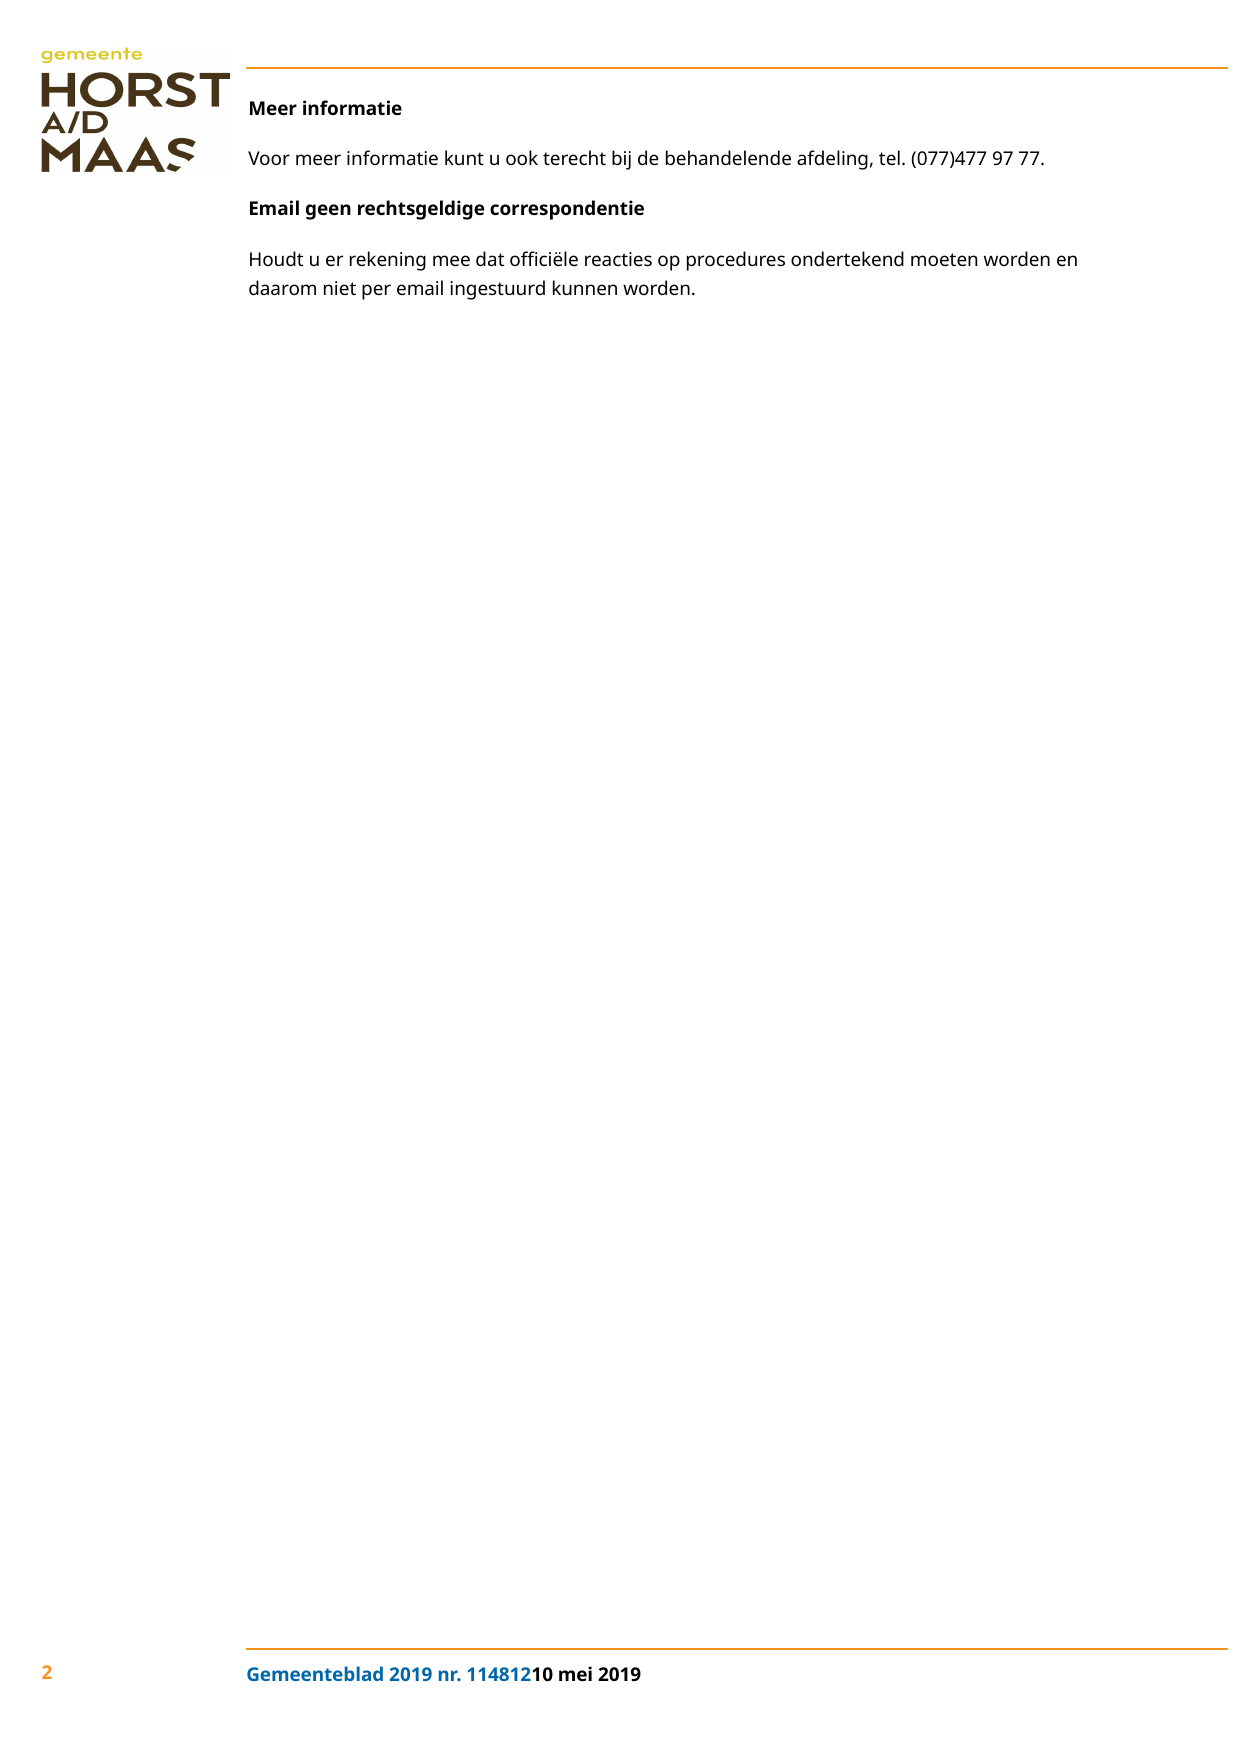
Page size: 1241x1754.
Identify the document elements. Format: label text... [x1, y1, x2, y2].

text Houdt u er rekening mee dat officiële reacties op procedures ondertekend moeten worden en daarom niet per email ingestuurd kunnen worden. [248, 246, 1152, 301]
text Meer informatie [248, 95, 1152, 121]
text Voor meer informatie kunt u ook terecht bij de behandelende afdeling, tel. (077)477 97 77. [248, 145, 1152, 171]
text Email geen rechtsgeldige correspondentie [248, 196, 1152, 221]
picture [41, 47, 231, 172]
